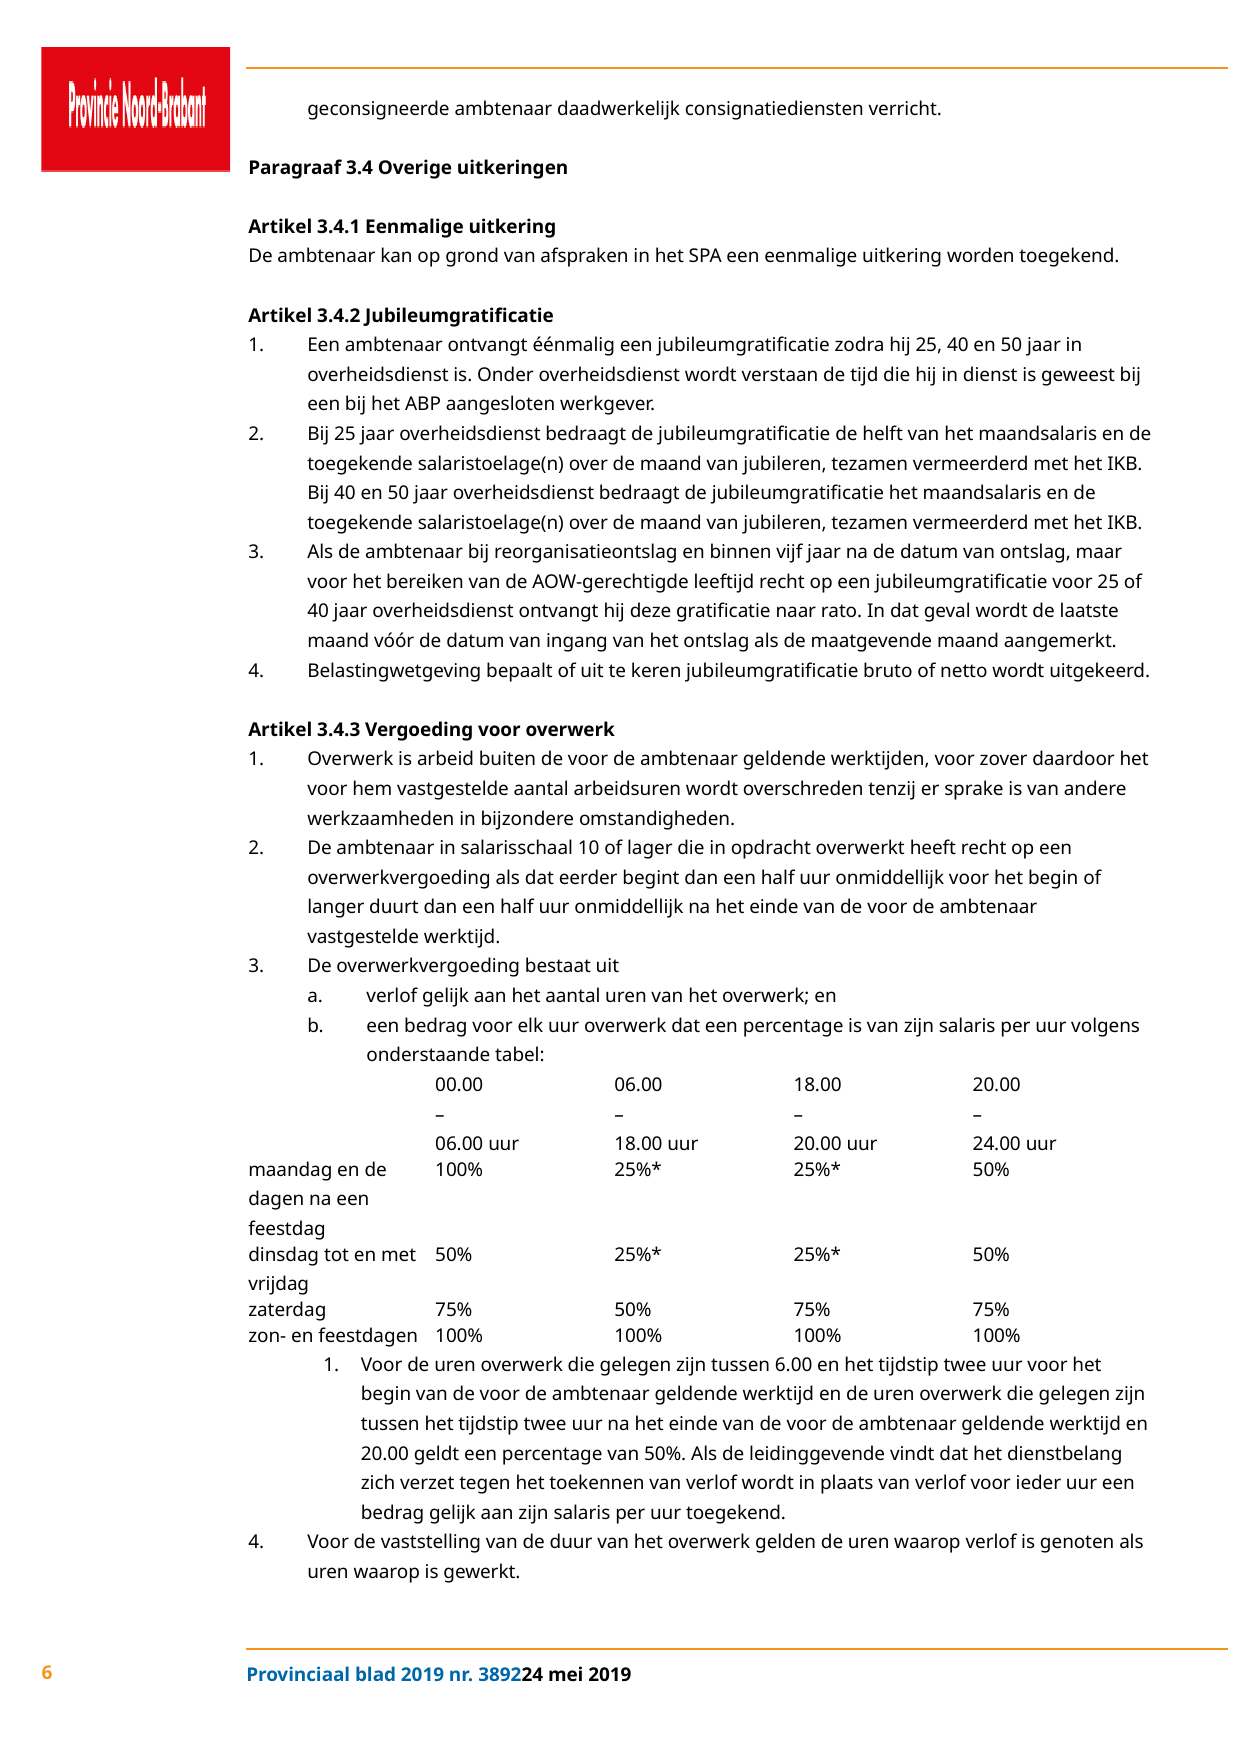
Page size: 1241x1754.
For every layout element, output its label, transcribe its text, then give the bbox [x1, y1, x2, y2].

table_cell zaterdag [248, 1296, 435, 1322]
text De ambtenaar kan op grond van afspraken in het SPA een eenmalige uitkering worden toegekend. [248, 243, 1152, 268]
table_header 20.00 – 24.00 uur [973, 1071, 1152, 1156]
table_cell 75% [435, 1296, 614, 1322]
table_cell maandag en de dagen na een feestdag [248, 1156, 435, 1241]
table_cell 75% [973, 1296, 1152, 1322]
text Artikel 3.4.2 Jubileumgratificatie [248, 302, 1152, 328]
table_header [248, 1071, 435, 1156]
picture [41, 47, 231, 172]
table_cell 50% [973, 1156, 1152, 1241]
table_cell 50% [614, 1296, 793, 1322]
table_cell 25%* [793, 1156, 972, 1241]
table_cell 50% [973, 1241, 1152, 1296]
text Artikel 3.4.3 Vergoeding voor overwerk [248, 716, 1152, 742]
table_cell 100% [435, 1156, 614, 1241]
table_cell 75% [793, 1296, 972, 1322]
list geconsigneerde ambtenaar daadwerkelijk consignatiediensten verricht. [248, 95, 1152, 121]
table_cell 100% [973, 1322, 1152, 1348]
table_cell 25%* [793, 1241, 972, 1296]
table_cell 100% [435, 1322, 614, 1348]
table_cell 100% [614, 1322, 793, 1348]
list Een ambtenaar ontvangt éénmalig een jubileumgratificatie zodra hij 25, 40 en 50 jaar in overheidsdienst is. Onder overheidsdienst wordt verstaan de tijd die hij in dienst is geweest bij een bij het ABP aangesloten werkgever. [248, 331, 1152, 416]
table_cell 50% [435, 1241, 614, 1296]
table_cell 25%* [614, 1241, 793, 1296]
list Voor de vaststelling van de duur van het overwerk gelden de uren waarop verlof is genoten als uren waarop is gewerkt. [248, 1528, 1152, 1584]
list Belastingwetgeving bepaalt of uit te keren jubileumgratificatie bruto of netto wordt uitgekeerd. [248, 657, 1152, 683]
list verlof gelijk aan het aantal uren van het overwerk; en [307, 982, 1152, 1008]
list Overwerk is arbeid buiten de voor de ambtenaar geldende werktijden, voor zover daardoor het voor hem vastgestelde aantal arbeidsuren wordt overschreden tenzij er sprake is van andere werkzaamheden in bijzondere omstandigheden. [248, 746, 1152, 831]
list Voor de uren overwerk die gelegen zijn tussen 6.00 en het tijdstip twee uur voor het begin van de voor de ambtenaar geldende werktijd en de uren overwerk die gelegen zijn tussen het tijdstip twee uur na het einde van de voor de ambtenaar geldende werktijd en 20.00 geldt een percentage van 50%. Als de leidinggevende vindt dat het dienstbelang zich verzet tegen het toekennen van verlof wordt in plaats van verlof voor ieder uur een bedrag gelijk aan zijn salaris per uur toegekend. [323, 1351, 1152, 1524]
table_header 18.00 – 20.00 uur [793, 1071, 972, 1156]
text Artikel 3.4.1 Eenmalige uitkering [248, 213, 1152, 239]
table_cell zon- en feestdagen [248, 1322, 435, 1348]
table_cell 25%* [614, 1156, 793, 1241]
list Bij 25 jaar overheidsdienst bedraagt de jubileumgratificatie de helft van het maandsalaris en de toegekende salaristoelage(n) over de maand van jubileren, tezamen vermeerderd met het IKB. Bij 40 en 50 jaar overheidsdienst bedraagt de jubileumgratificatie het maandsalaris en de toegekende salaristoelage(n) over de maand van jubileren, tezamen vermeerderd met het IKB. [248, 420, 1152, 535]
list De ambtenaar in salarisschaal 10 of lager die in opdracht overwerkt heeft recht op een overwerkvergoeding als dat eerder begint dan een half uur onmiddellijk voor het begin of langer duurt dan een half uur onmiddellijk na het einde van de voor de ambtenaar vastgestelde werktijd. [248, 834, 1152, 949]
text Paragraaf 3.4 Overige uitkeringen [248, 154, 1152, 180]
list De overwerkvergoeding bestaat uit [248, 953, 1152, 978]
table_header 06.00 – 18.00 uur [614, 1071, 793, 1156]
table_cell 100% [793, 1322, 972, 1348]
list Als de ambtenaar bij reorganisatieontslag en binnen vijf jaar na de datum van ontslag, maar voor het bereiken van de AOW-gerechtigde leeftijd recht op een jubileumgratificatie voor 25 of 40 jaar overheidsdienst ontvangt hij deze gratificatie naar rato. In dat geval wordt de laatste maand vóór de datum van ingang van het ontslag als de maatgevende maand aangemerkt. [248, 538, 1152, 653]
list een bedrag voor elk uur overwerk dat een percentage is van zijn salaris per uur volgens onderstaande tabel: [307, 1012, 1152, 1067]
table_cell dinsdag tot en met vrijdag [248, 1241, 435, 1296]
table_header 00.00 – 06.00 uur [435, 1071, 614, 1156]
